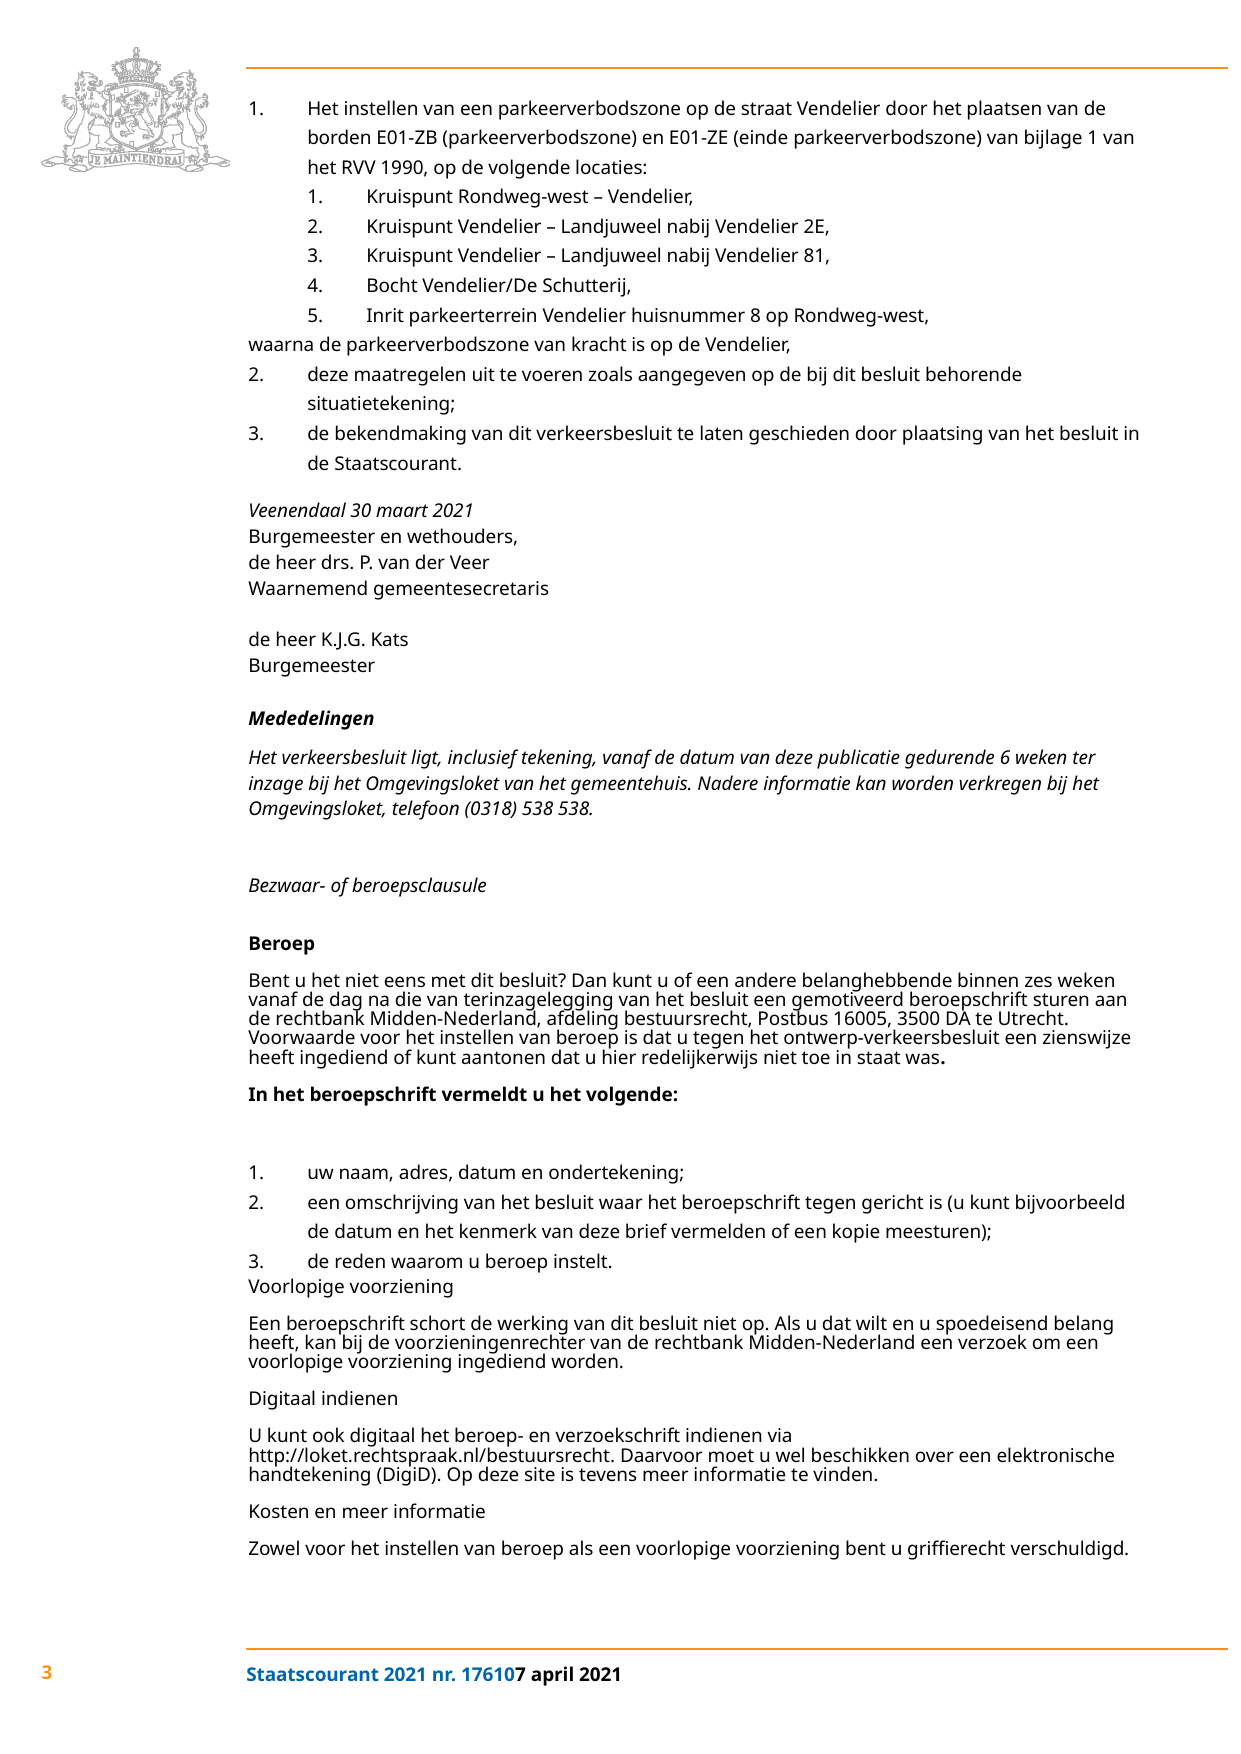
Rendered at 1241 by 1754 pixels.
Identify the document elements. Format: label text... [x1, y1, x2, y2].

text Een beroepschrift schort de werking van dit besluit niet op. Als u dat wilt en u spoedeisend belang heeft, kan bij de voorzieningenrechter van de rechtbank Midden-Nederland een verzoek om een voorlopige voorziening ingediend worden. [248, 1315, 1152, 1373]
list deze maatregelen uit te voeren zoals aangegeven op de bij dit besluit behorende situatietekening; [248, 361, 1152, 416]
text Beroep [248, 934, 1152, 954]
text In het beroepschrift vermeldt u het volgende: [248, 1086, 1152, 1105]
text de heer drs. P. van der Veer [248, 549, 1152, 575]
text Burgemeester [248, 652, 1152, 678]
list een omschrijving van het besluit waar het beroepschrift tegen gericht is (u kunt bijvoorbeeld de datum en het kenmerk van deze brief vermelden of een kopie meesturen); [248, 1189, 1152, 1244]
list uw naam, adres, datum en ondertekening; [248, 1159, 1152, 1185]
text Digitaal indienen [248, 1390, 1152, 1410]
text Burgemeester en wethouders, [248, 523, 1152, 549]
text Bent u het niet eens met dit besluit? Dan kunt u of een andere belanghebbende binnen zes weken vanaf de dag na die van terinzagelegging van het besluit een gemotiveerd beroepschrift sturen aan de rechtbank Midden-Nederland, afdeling bestuursrecht, Postbus 16005, 3500 DA te Utrecht. Voorwaarde voor het instellen van beroep is dat u tegen het ontwerp-verkeersbesluit een zienswijze heeft ingediend of kunt aantonen dat u hier redelijkerwijs niet toe in staat was. [248, 972, 1152, 1068]
list Kruispunt Rondweg-west – Vendelier, [307, 183, 1152, 209]
list Inrit parkeerterrein Vendelier huisnummer 8 op Rondweg-west, [307, 302, 1152, 328]
list Bocht Vendelier/De Schutterij, [307, 272, 1152, 298]
text Veenendaal 30 maart 2021 [248, 498, 1152, 523]
text U kunt ook digitaal het beroep- en verzoekschrift indienen via http://loket.rechtspraak.nl/bestuursrecht. Daarvoor moet u wel beschikken over een elektronische handtekening (DigiD). Op deze site is tevens meer informatie te vinden. [248, 1427, 1152, 1485]
text Waarnemend gemeentesecretaris [248, 575, 1152, 601]
text Kosten en meer informatie [248, 1503, 1152, 1522]
picture [41, 47, 231, 172]
list de reden waarom u beroep instelt. [248, 1248, 1152, 1274]
text de heer K.J.G. Kats [248, 626, 1152, 652]
text Voorlopige voorziening [248, 1278, 1152, 1297]
list Kruispunt Vendelier – Landjuweel nabij Vendelier 81, [307, 243, 1152, 268]
text Zowel voor het instellen van beroep als een voorlopige voorziening bent u griffierecht verschuldigd. [248, 1540, 1152, 1559]
text waarna de parkeerverbodszone van kracht is op de Vendelier, [248, 331, 1152, 357]
list Kruispunt Vendelier – Landjuweel nabij Vendelier 2E, [307, 213, 1152, 239]
text Mededelingen [248, 705, 1152, 731]
text Bezwaar- of beroepsclausule [248, 872, 1152, 898]
list Het instellen van een parkeerverbodszone op de straat Vendelier door het plaatsen van de borden E01-ZB (parkeerverbodszone) en E01-ZE (einde parkeerverbodszone) van bijlage 1 van het RVV 1990, op de volgende locaties: [248, 95, 1152, 180]
text Het verkeersbesluit ligt, inclusief tekening, vanaf de datum van deze publicatie gedurende 6 weken ter inzage bij het Omgevingsloket van het gemeentehuis. Nadere informatie kan worden verkregen bij het Omgevingsloket, telefoon (0318) 538 538. [248, 744, 1152, 821]
list de bekendmaking van dit verkeersbesluit te laten geschieden door plaatsing van het besluit in de Staatscourant. [248, 420, 1152, 476]
